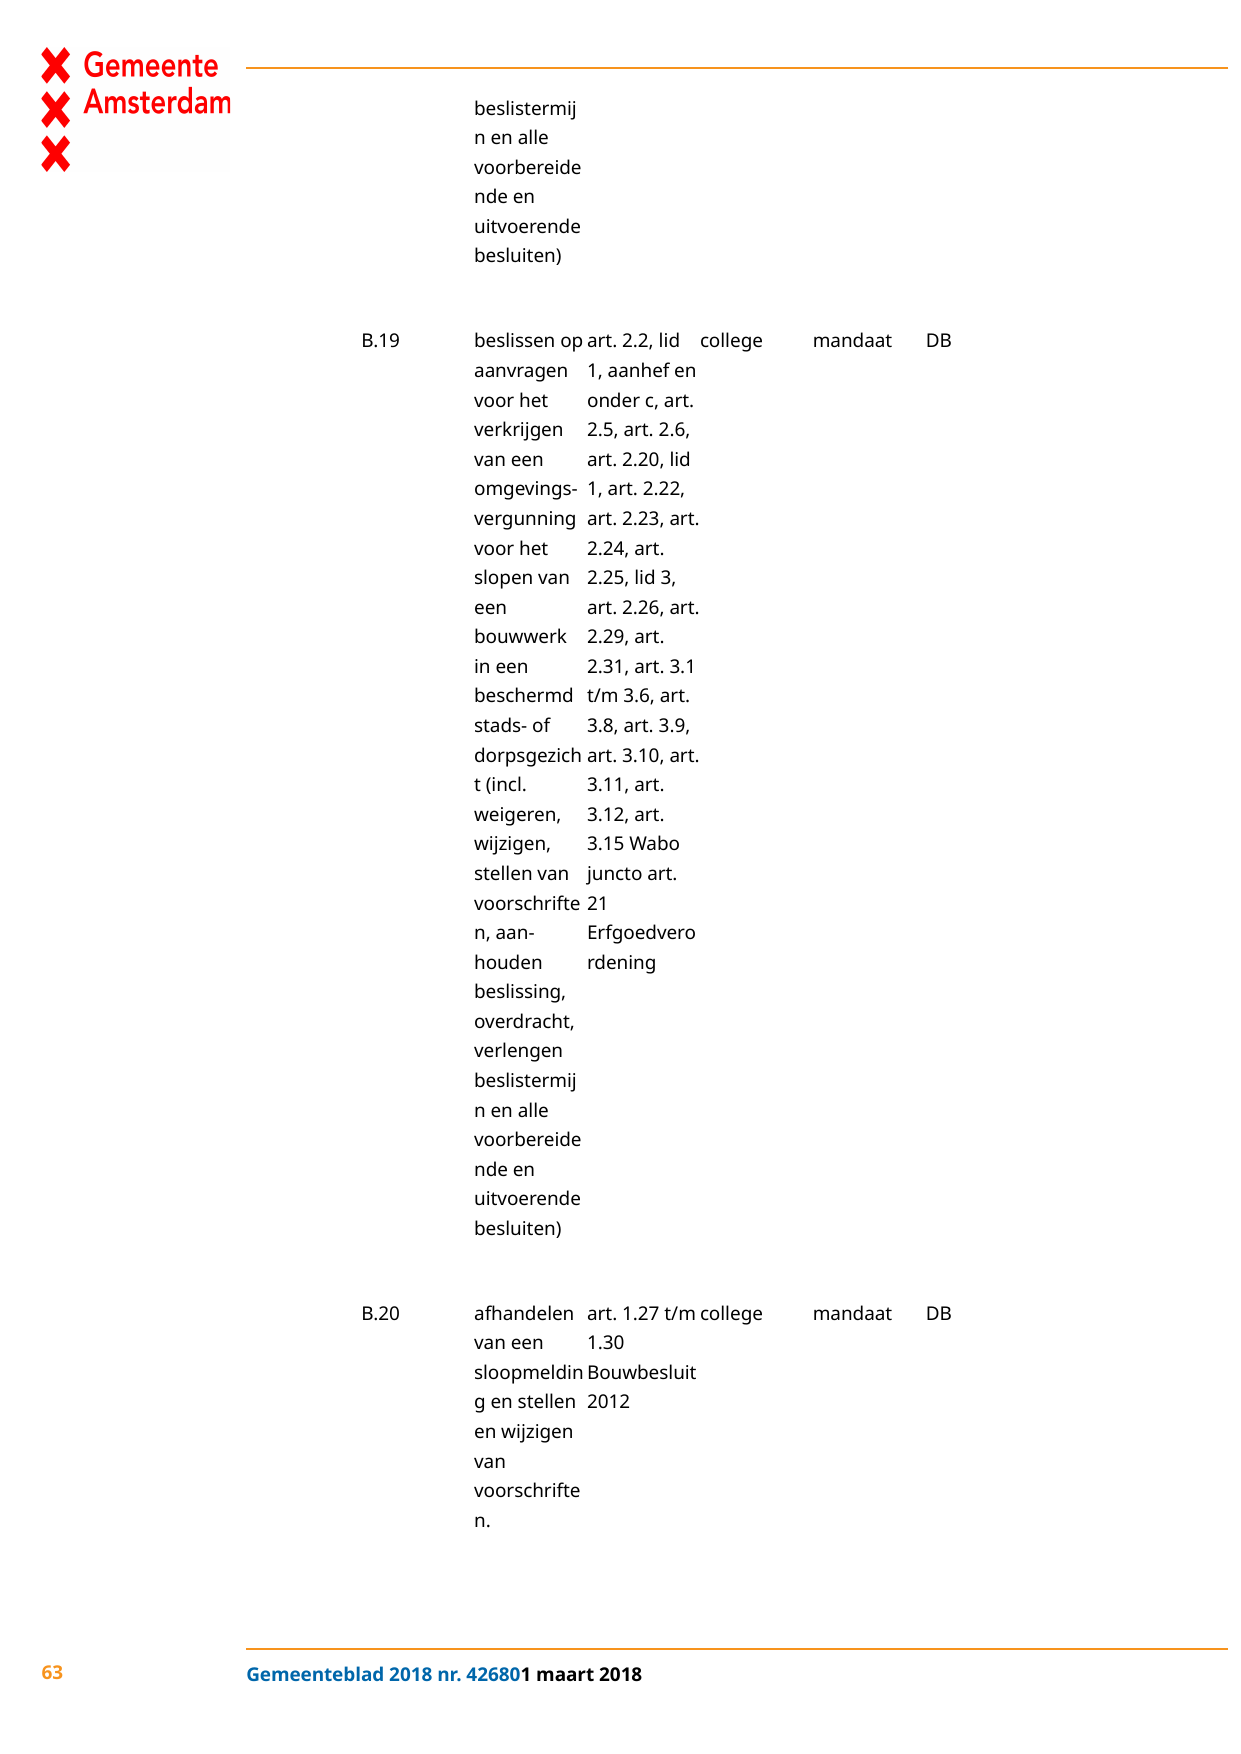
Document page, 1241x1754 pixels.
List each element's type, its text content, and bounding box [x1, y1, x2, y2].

table_cell [248, 1270, 361, 1562]
table_cell DB [926, 1270, 1038, 1562]
table_cell [474, 1563, 587, 1588]
table_cell mandaat [813, 1270, 926, 1562]
table_cell [700, 1563, 813, 1588]
table_cell [248, 95, 361, 298]
table_cell [248, 1563, 361, 1588]
table_cell [1039, 95, 1152, 298]
table_cell [1039, 298, 1152, 1270]
table_cell art. 1.27 t/m 1.30 Bouwbesluit 2012 [587, 1270, 700, 1562]
table_cell [587, 1563, 700, 1588]
table_cell beslistermijn en alle voorbereidende en uitvoerende besluiten) [474, 95, 587, 298]
table_cell art. 2.2, lid 1, aanhef en onder c, art. 2.5, art. 2.6, art. 2.20, lid 1, art. 2.22, art. 2.23, art. 2.24, art. 2.25, lid 3, art. 2.26, art. 2.29, art. 2.31, art. 3.1 t/m 3.6, art. 3.8, art. 3.9, art. 3.10, art. 3.11, art. 3.12, art. 3.15 Wabo juncto art. 21 Erfgoedverordening [587, 298, 700, 1270]
table_cell B.20 [361, 1270, 474, 1562]
picture [41, 47, 231, 172]
table_cell afhandelen van een sloopmelding en stellen en wijzigen van voorschriften. [474, 1270, 587, 1562]
table_cell [1039, 1270, 1152, 1562]
table_cell [1039, 1563, 1152, 1588]
table_cell [926, 95, 1038, 298]
table_cell college [700, 298, 813, 1270]
table_cell college [700, 1270, 813, 1562]
table_cell [813, 95, 926, 298]
table_cell B.19 [361, 298, 474, 1270]
table_cell [926, 1563, 1038, 1588]
table_cell [361, 95, 474, 298]
table_cell DB [926, 298, 1038, 1270]
table_cell [587, 95, 700, 298]
table_cell beslissen op aanvragen voor het verkrijgen van een omgevings-vergunning voor het slopen van een bouwwerk in een beschermd stads- of dorpsgezicht (incl. weigeren, wijzigen, stellen van voorschriften, aan-houden beslissing, overdracht, verlengen beslistermijn en alle voorbereidende en uitvoerende besluiten) [474, 298, 587, 1270]
table_cell [248, 298, 361, 1270]
table_cell mandaat [813, 298, 926, 1270]
table_cell [813, 1563, 926, 1588]
table_cell [361, 1563, 474, 1588]
table_cell [700, 95, 813, 298]
